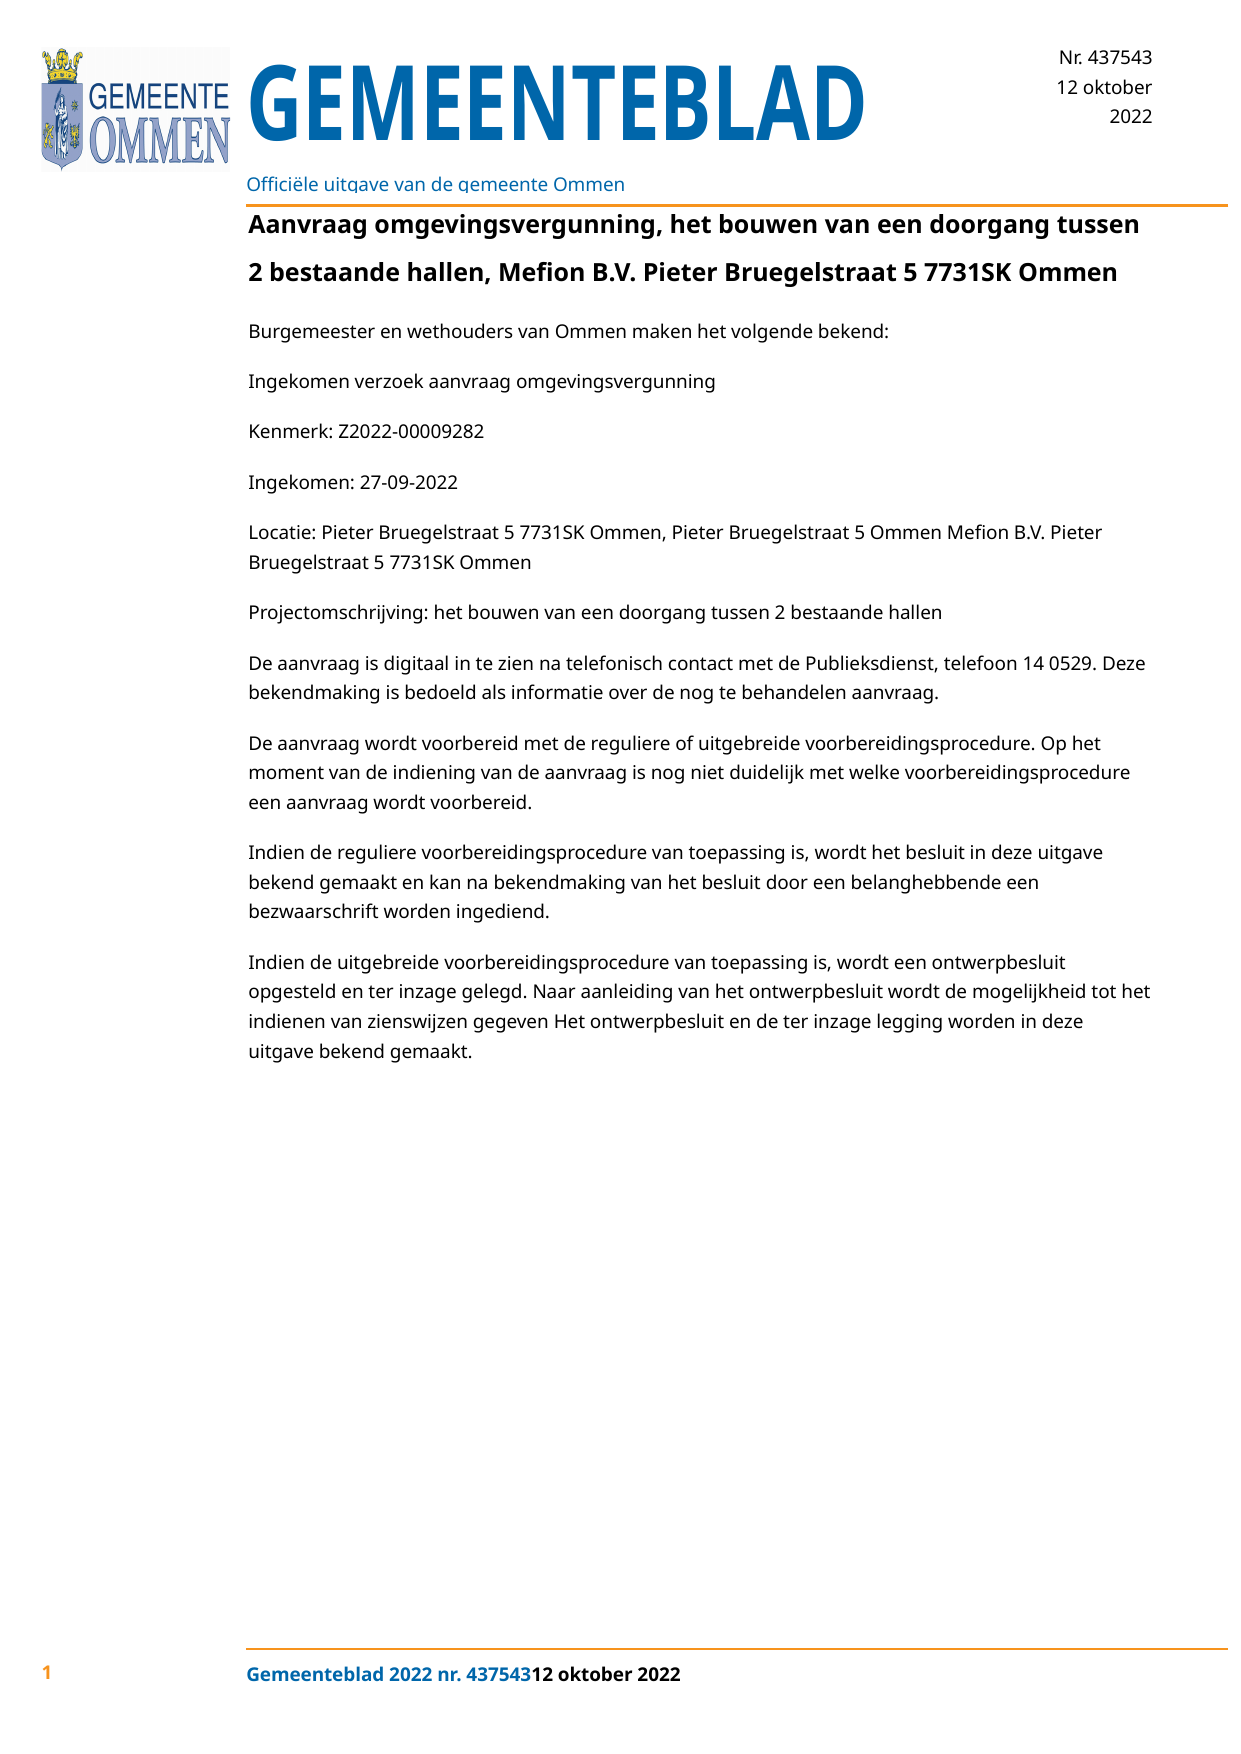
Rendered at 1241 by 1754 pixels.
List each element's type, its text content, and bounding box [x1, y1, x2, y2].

text Locatie: Pieter Bruegelstraat 5 7731SK Ommen, Pieter Bruegelstraat 5 Ommen Mefion B.V. Pieter Bruegelstraat 5 7731SK Ommen [248, 519, 1152, 575]
text Burgemeester en wethouders van Ommen maken het volgende bekend: [248, 318, 1152, 344]
text De aanvraag wordt voorbereid met de reguliere of uitgebreide voorbereidingsprocedure. Op het moment van de indiening van de aanvraag is nog niet duidelijk met welke voorbereidingsprocedure een aanvraag wordt voorbereid. [248, 730, 1152, 815]
picture [41, 47, 231, 172]
text Indien de uitgebreide voorbereidingsprocedure van toepassing is, wordt een ontwerpbesluit opgesteld en ter inzage gelegd. Naar aanleiding van het ontwerpbesluit wordt de mogelijkheid tot het indienen van zienswijzen gegeven Het ontwerpbesluit en de ter inzage legging worden in deze uitgave bekend gemaakt. [248, 949, 1152, 1064]
text Ingekomen: 27-09-2022 [248, 469, 1152, 495]
text Aanvraag omgevingsvergunning, het bouwen van een doorgang tussen 2 bestaande hallen, Mefion B.V. Pieter Bruegelstraat 5 7731SK Ommen [248, 207, 1152, 288]
text Indien de reguliere voorbereidingsprocedure van toepassing is, wordt het besluit in deze uitgave bekend gemaakt en kan na bekendmaking van het besluit door een belanghebbende een bezwaarschrift worden ingediend. [248, 839, 1152, 924]
text Kenmerk: Z2022-00009282 [248, 419, 1152, 444]
text De aanvraag is digitaal in te zien na telefonisch contact met de Publieksdienst, telefoon 14 0529. Deze bekendmaking is bedoeld als informatie over de nog te behandelen aanvraag. [248, 650, 1152, 705]
text Ingekomen verzoek aanvraag omgevingsvergunning [248, 368, 1152, 394]
text Projectomschrijving: het bouwen van een doorgang tussen 2 bestaande hallen [248, 599, 1152, 625]
